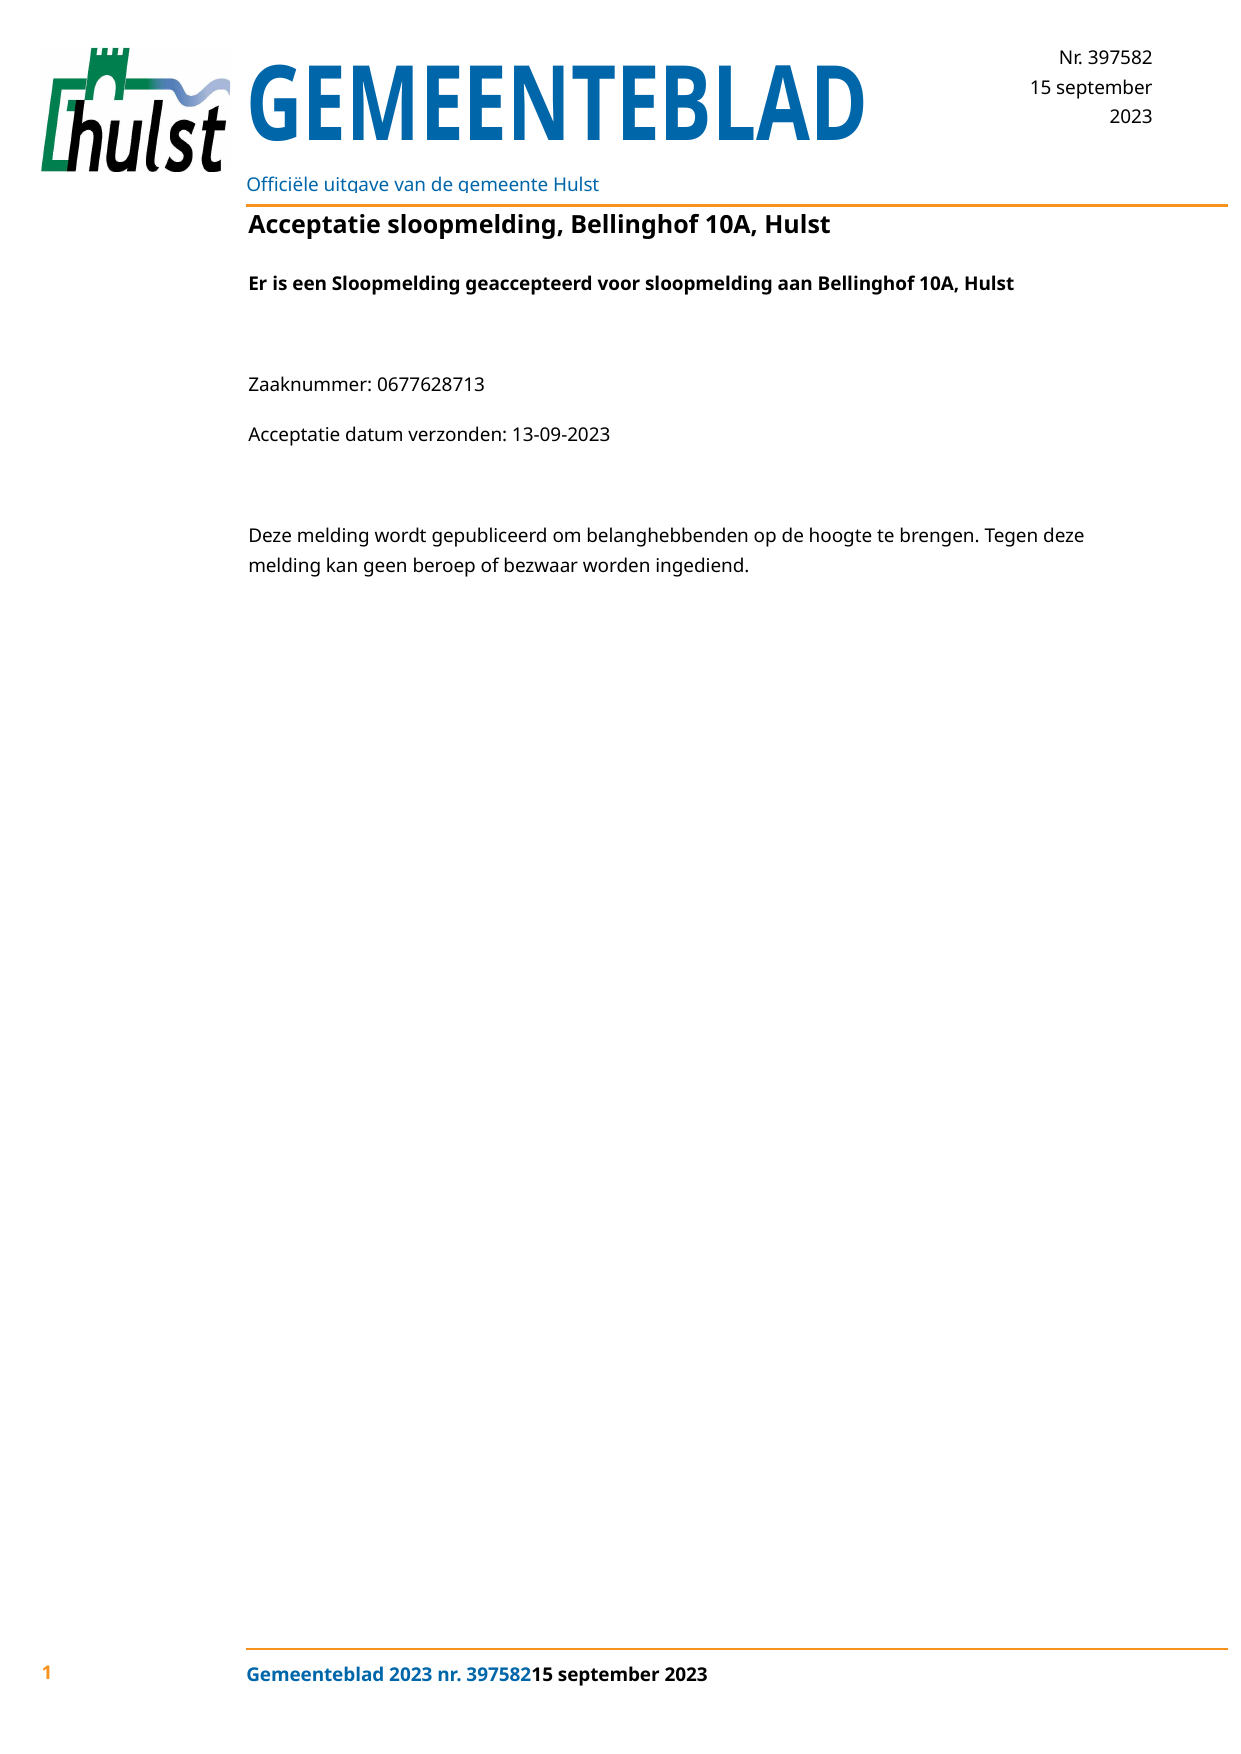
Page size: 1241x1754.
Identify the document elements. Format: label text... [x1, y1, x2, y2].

text Zaaknummer: 0677628713 [248, 371, 1152, 397]
text Acceptatie sloopmelding, Bellinghof 10A, Hulst [248, 207, 1152, 241]
text Acceptatie datum verzonden: 13-09-2023 [248, 422, 1152, 447]
text Er is een Sloopmelding geaccepteerd voor sloopmelding aan Bellinghof 10A, Hulst [248, 270, 1152, 296]
text Deze melding wordt gepubliceerd om belanghebbenden op de hoogte te brengen. Tegen deze melding kan geen beroep of bezwaar worden ingediend. [248, 522, 1152, 578]
picture [41, 47, 231, 172]
